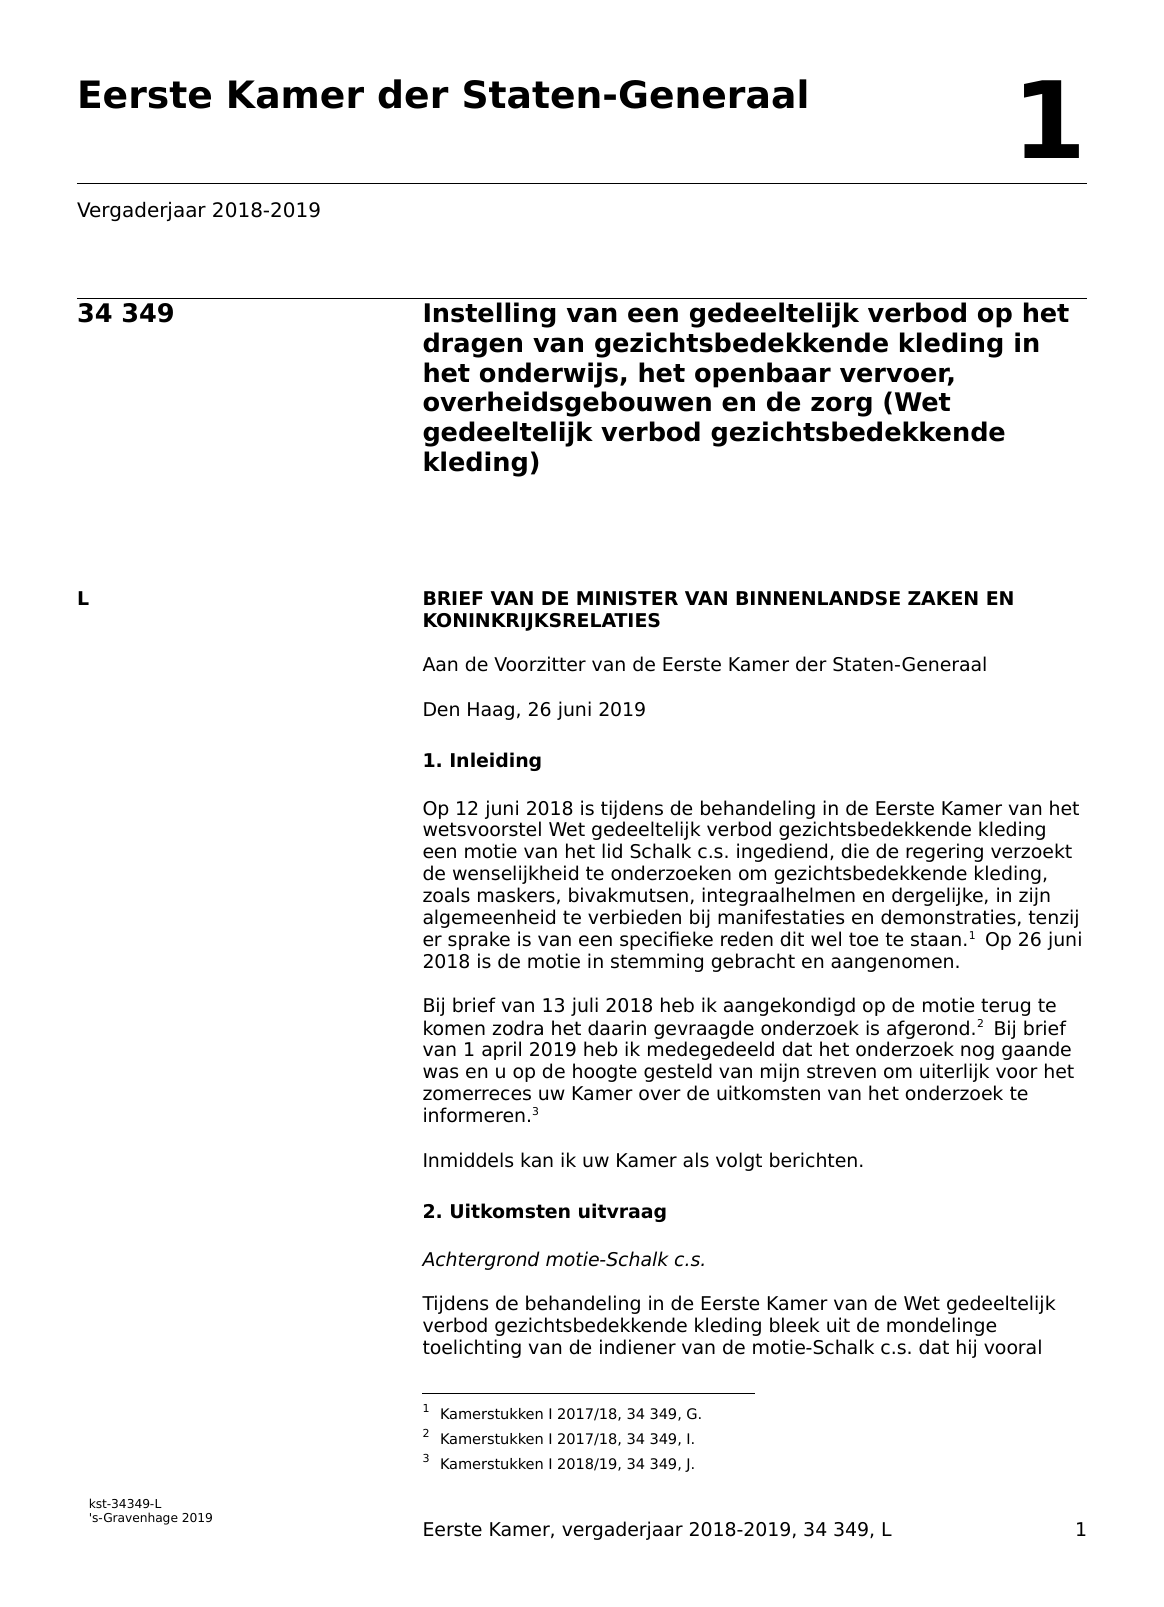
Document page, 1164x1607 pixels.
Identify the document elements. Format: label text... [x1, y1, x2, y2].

table_header 1 [886, 59, 1087, 183]
text Aan de Voorzitter van de Eerste Kamer der Staten-Generaal [422, 654, 1087, 676]
subtitle L BRIEF VAN DE MINISTER VAN BINNENLANDSE ZAKEN EN KONINKRIJKSRELATIES [77, 588, 1087, 632]
text Tijdens de behandeling in de Eerste Kamer van de Wet gedeeltelijk verbod gezichtsbedekkende kleding bleek uit de mondelinge toelichting van de indiener van de motie-Schalk c.s. dat hij vooral [422, 1293, 1087, 1358]
table_cell Vergaderjaar 2018-2019 [77, 184, 1087, 298]
text Kamerstukken I 2018/19, 34 349, J. [422, 1452, 1087, 1474]
text kst-34349-L [88, 1497, 323, 1511]
subtitle 34 349 Instelling van een gedeeltelijk verbod op het dragen van gezichtsbedekkende kleding in het onderwijs, het openbaar vervoer, overheidsgebouwen en de zorg (Wet gedeeltelijk verbod gezichtsbedekkende kleding) [77, 299, 1087, 477]
table_header Eerste Kamer der Staten-Generaal [77, 59, 886, 183]
text Den Haag, 26 juni 2019 [422, 698, 1087, 720]
text Inmiddels kan ik uw Kamer als volgt berichten. [422, 1149, 1087, 1171]
text Kamerstukken I 2017/18, 34 349, G. [422, 1402, 1087, 1424]
text 's-Gravenhage 2019 [88, 1511, 323, 1525]
text Kamerstukken I 2017/18, 34 349, I. [422, 1427, 1087, 1449]
text Op 12 juni 2018 is tijdens de behandeling in de Eerste Kamer van het wetsvoorstel Wet gedeeltelijk verbod gezichtsbedekkende kleding een motie van het lid Schalk c.s. ingediend, die de regering verzoekt de wenselijkheid te onderzoeken om gezichtsbedekkende kleding, zoals maskers, bivakmutsen, integraalhelmen en dergelijke, in zijn algemeenheid te verbieden bij manifestaties en demonstraties, tenzij er sprake is van een specifieke reden dit wel toe te staan. Op 26 juni 2018 is de motie in stemming gebracht en aangenomen. [422, 797, 1087, 973]
subtitle 1. Inleiding [422, 750, 1087, 772]
text Bij brief van 13 juli 2018 heb ik aangekondigd op de motie terug te komen zodra het daarin gevraagde onderzoek is afgerond. Bij brief van 1 april 2019 heb ik medegedeeld dat het onderzoek nog gaande was en u op de hoogte gesteld van mijn streven om uiterlijk voor het zomerreces uw Kamer over de uitkomsten van het onderzoek te informeren. [422, 995, 1087, 1127]
subtitle 2. Uitkomsten uitvraag [422, 1201, 1087, 1223]
subtitle Achtergrond motie-Schalk c.s. [422, 1248, 1087, 1270]
